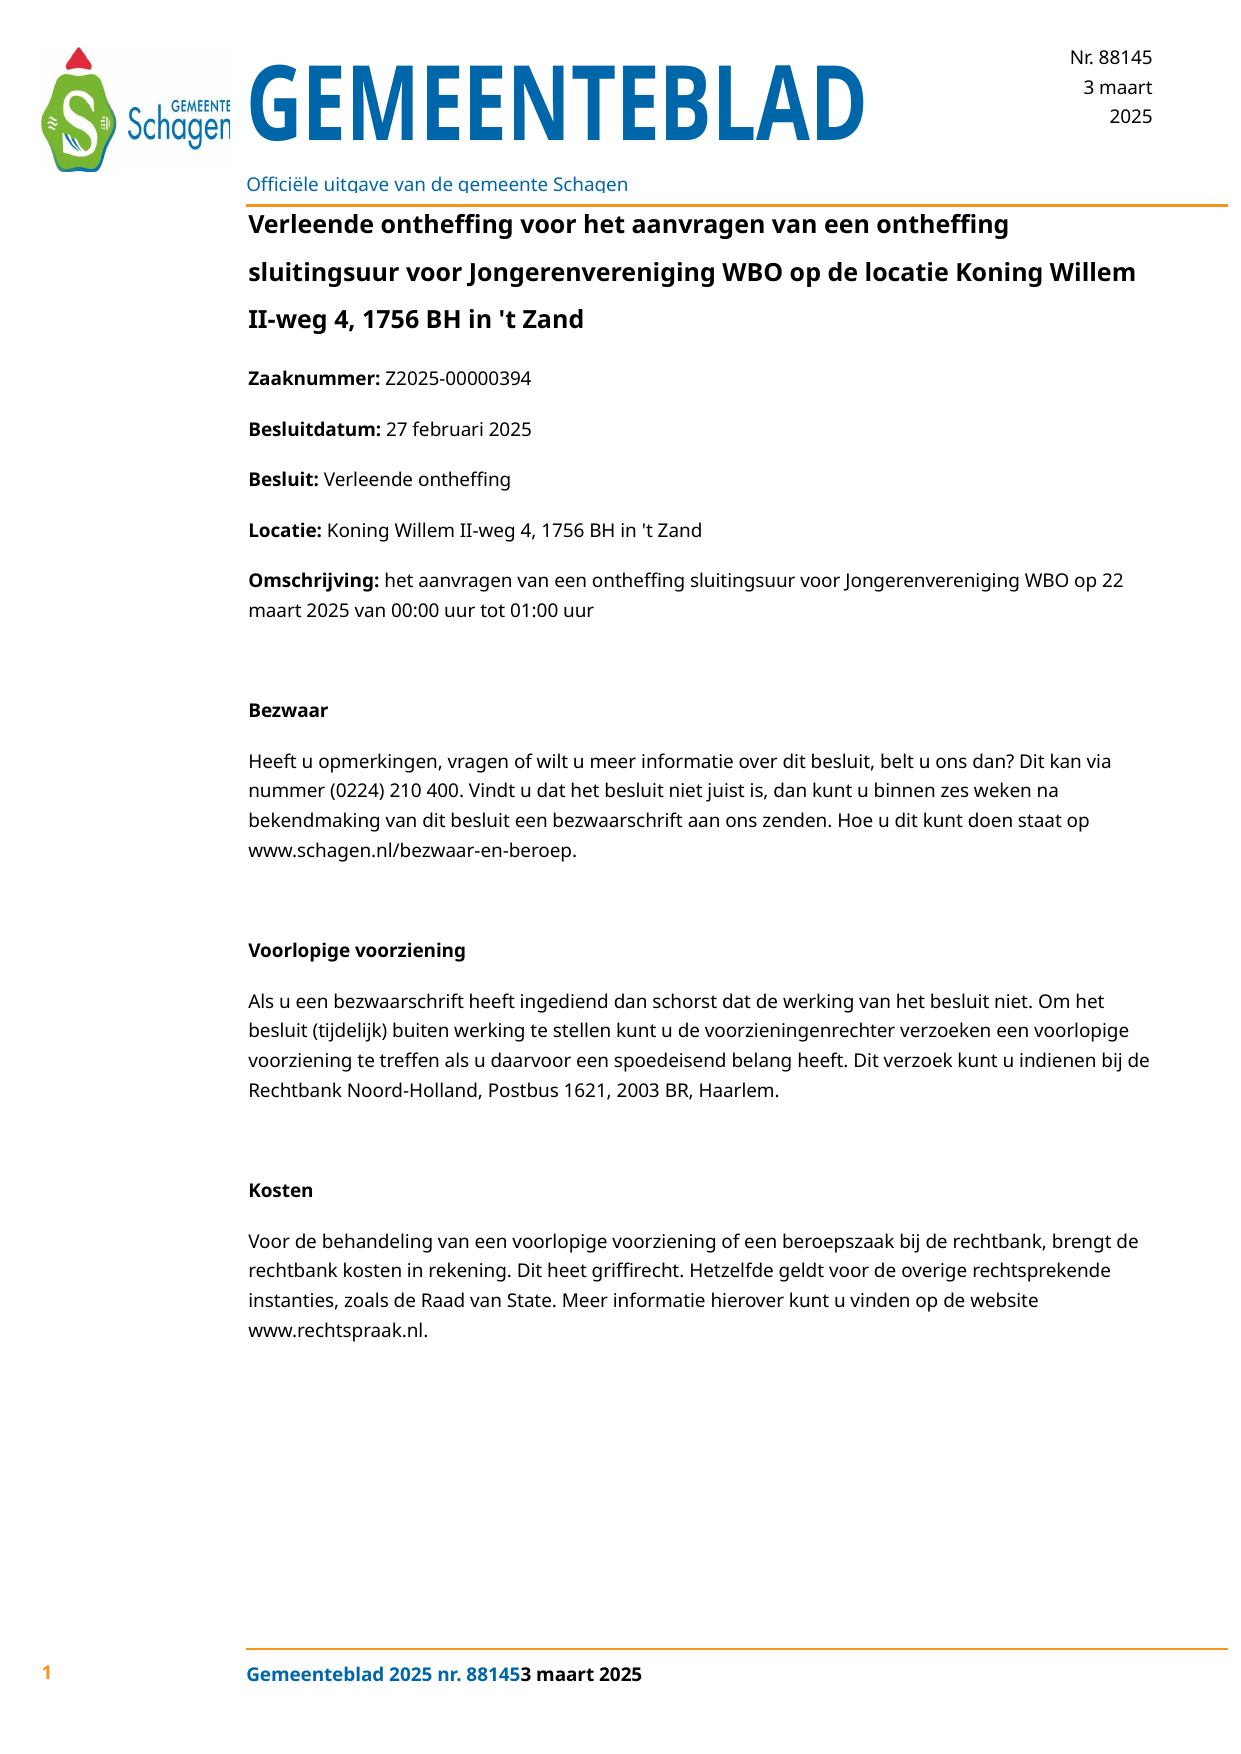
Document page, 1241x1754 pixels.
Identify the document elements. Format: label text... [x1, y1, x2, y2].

text Locatie: Koning Willem II-weg 4, 1756 BH in 't Zand [248, 517, 1152, 542]
text Bezwaar [248, 698, 1152, 723]
text Kosten [248, 1178, 1152, 1203]
text Heeft u opmerkingen, vragen of wilt u meer informatie over dit besluit, belt u ons dan? Dit kan via nummer (0224) 210 400. Vindt u dat het besluit niet juist is, dan kunt u binnen zes weken na bekendmaking van dit besluit een bezwaarschrift aan ons zenden. Hoe u dit kunt doen staat op www.schagen.nl/bezwaar-en-beroep. [248, 748, 1152, 862]
text Besluitdatum: 27 februari 2025 [248, 416, 1152, 442]
text Omschrijving: het aanvragen van een ontheffing sluitingsuur voor Jongerenvereniging WBO op 22 maart 2025 van 00:00 uur tot 01:00 uur [248, 567, 1152, 622]
text Zaaknummer: Z2025-00000394 [248, 366, 1152, 391]
picture [41, 47, 231, 172]
text Voor de behandeling van een voorlopige voorziening of een beroepszaak bij de rechtbank, brengt de rechtbank kosten in rekening. Dit heet griffirecht. Hetzelfde geldt voor de overige rechtsprekende instanties, zoals de Raad van State. Meer informatie hierover kunt u vinden op de website www.rechtspraak.nl. [248, 1228, 1152, 1342]
text Als u een bezwaarschrift heeft ingediend dan schorst dat de werking van het besluit niet. Om het besluit (tijdelijk) buiten werking te stellen kunt u de voorzieningenrechter verzoeken een voorlopige voorziening te treffen als u daarvoor een spoedeisend belang heeft. Dit verzoek kunt u indienen bij de Rechtbank Noord-Holland, Postbus 1621, 2003 BR, Haarlem. [248, 988, 1152, 1102]
text Verleende ontheffing voor het aanvragen van een ontheffing sluitingsuur voor Jongerenvereniging WBO op de locatie Koning Willem II-weg 4, 1756 BH in 't Zand [248, 207, 1152, 336]
text Voorlopige voorziening [248, 938, 1152, 963]
text Besluit: Verleende ontheffing [248, 466, 1152, 492]
